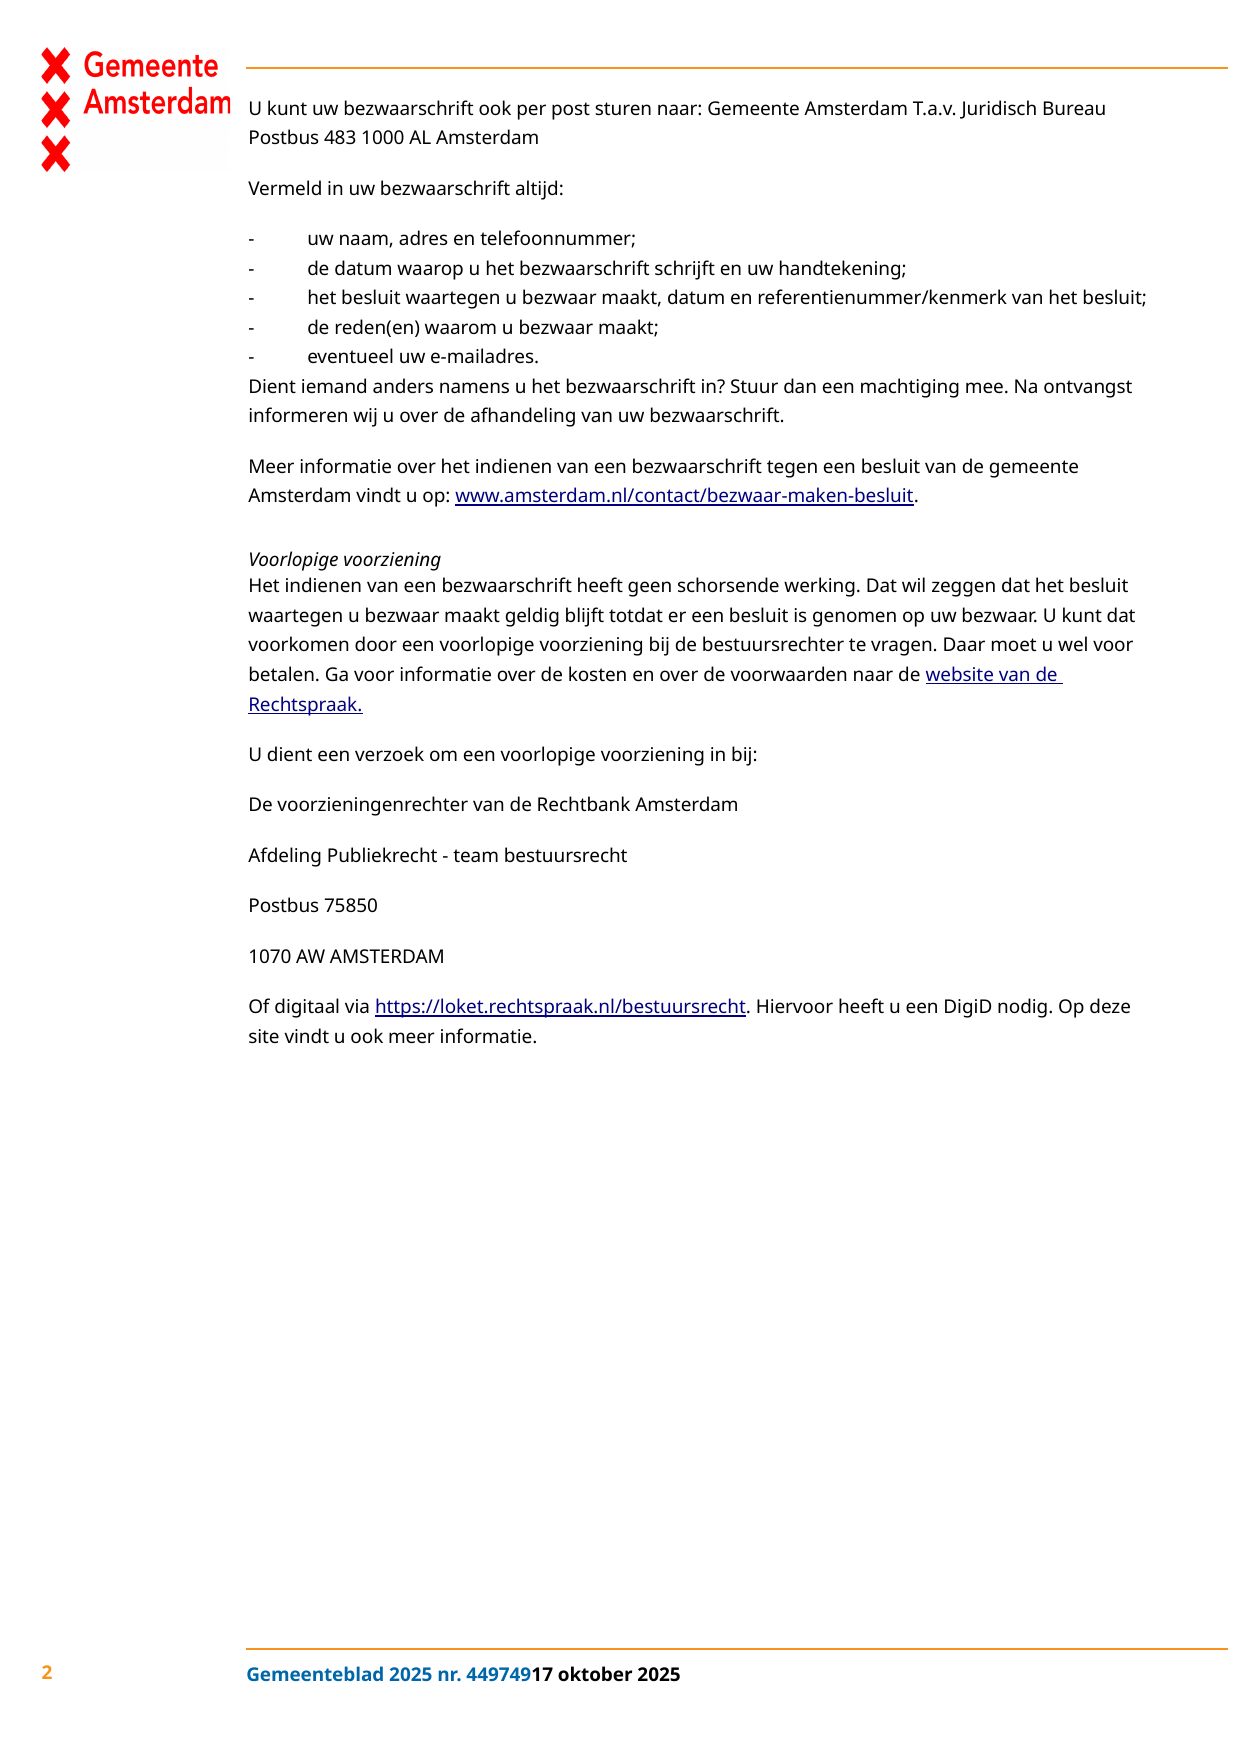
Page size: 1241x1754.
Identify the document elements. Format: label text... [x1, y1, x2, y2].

text Voorlopige voorziening [248, 547, 1152, 572]
text 1070 AW AMSTERDAM [248, 943, 1152, 968]
text Vermeld in uw bezwaarschrift altijd: [248, 175, 1152, 201]
list de datum waarop u het bezwaarschrift schrijft en uw handtekening; [248, 255, 1152, 281]
text Postbus 75850 [248, 892, 1152, 918]
text U dient een verzoek om een voorlopige voorziening in bij: [248, 741, 1152, 767]
list eventueel uw e-mailadres. [248, 343, 1152, 369]
list het besluit waartegen u bezwaar maakt, datum en referentienummer/kenmerk van het besluit; [248, 284, 1152, 310]
list de reden(en) waarom u bezwaar maakt; [248, 314, 1152, 340]
text De voorzieningenrechter van de Rechtbank Amsterdam [248, 792, 1152, 817]
text Of digitaal via https://loket.rechtspraak.nl/bestuursrecht. Hiervoor heeft u een DigiD nodig. Op deze site vindt u ook meer informatie. [248, 993, 1152, 1048]
list uw naam, adres en telefoonnummer; [248, 225, 1152, 251]
text Het indienen van een bezwaarschrift heeft geen schorsende werking. Dat wil zeggen dat het besluit waartegen u bezwaar maakt geldig blijft totdat er een besluit is genomen op uw bezwaar. U kunt dat voorkomen door een voorlopige voorziening bij de bestuursrechter te vragen. Daar moet u wel voor betalen. Ga voor informatie over de kosten en over de voorwaarden naar de website van de Rechtspraak. [248, 572, 1152, 716]
text Meer informatie over het indienen van een bezwaarschrift tegen een besluit van de gemeente Amsterdam vindt u op: www.amsterdam.nl/contact/bezwaar-maken-besluit. [248, 453, 1152, 508]
text Dient iemand anders namens u het bezwaarschrift in? Stuur dan een machtiging mee. Na ontvangst informeren wij u over de afhandeling van uw bezwaarschrift. [248, 373, 1152, 428]
text Afdeling Publiekrecht - team bestuursrecht [248, 842, 1152, 868]
text U kunt uw bezwaarschrift ook per post sturen naar: Gemeente Amsterdam T.a.v. Juridisch Bureau Postbus 483 1000 AL Amsterdam [248, 95, 1152, 150]
picture [41, 47, 231, 172]
